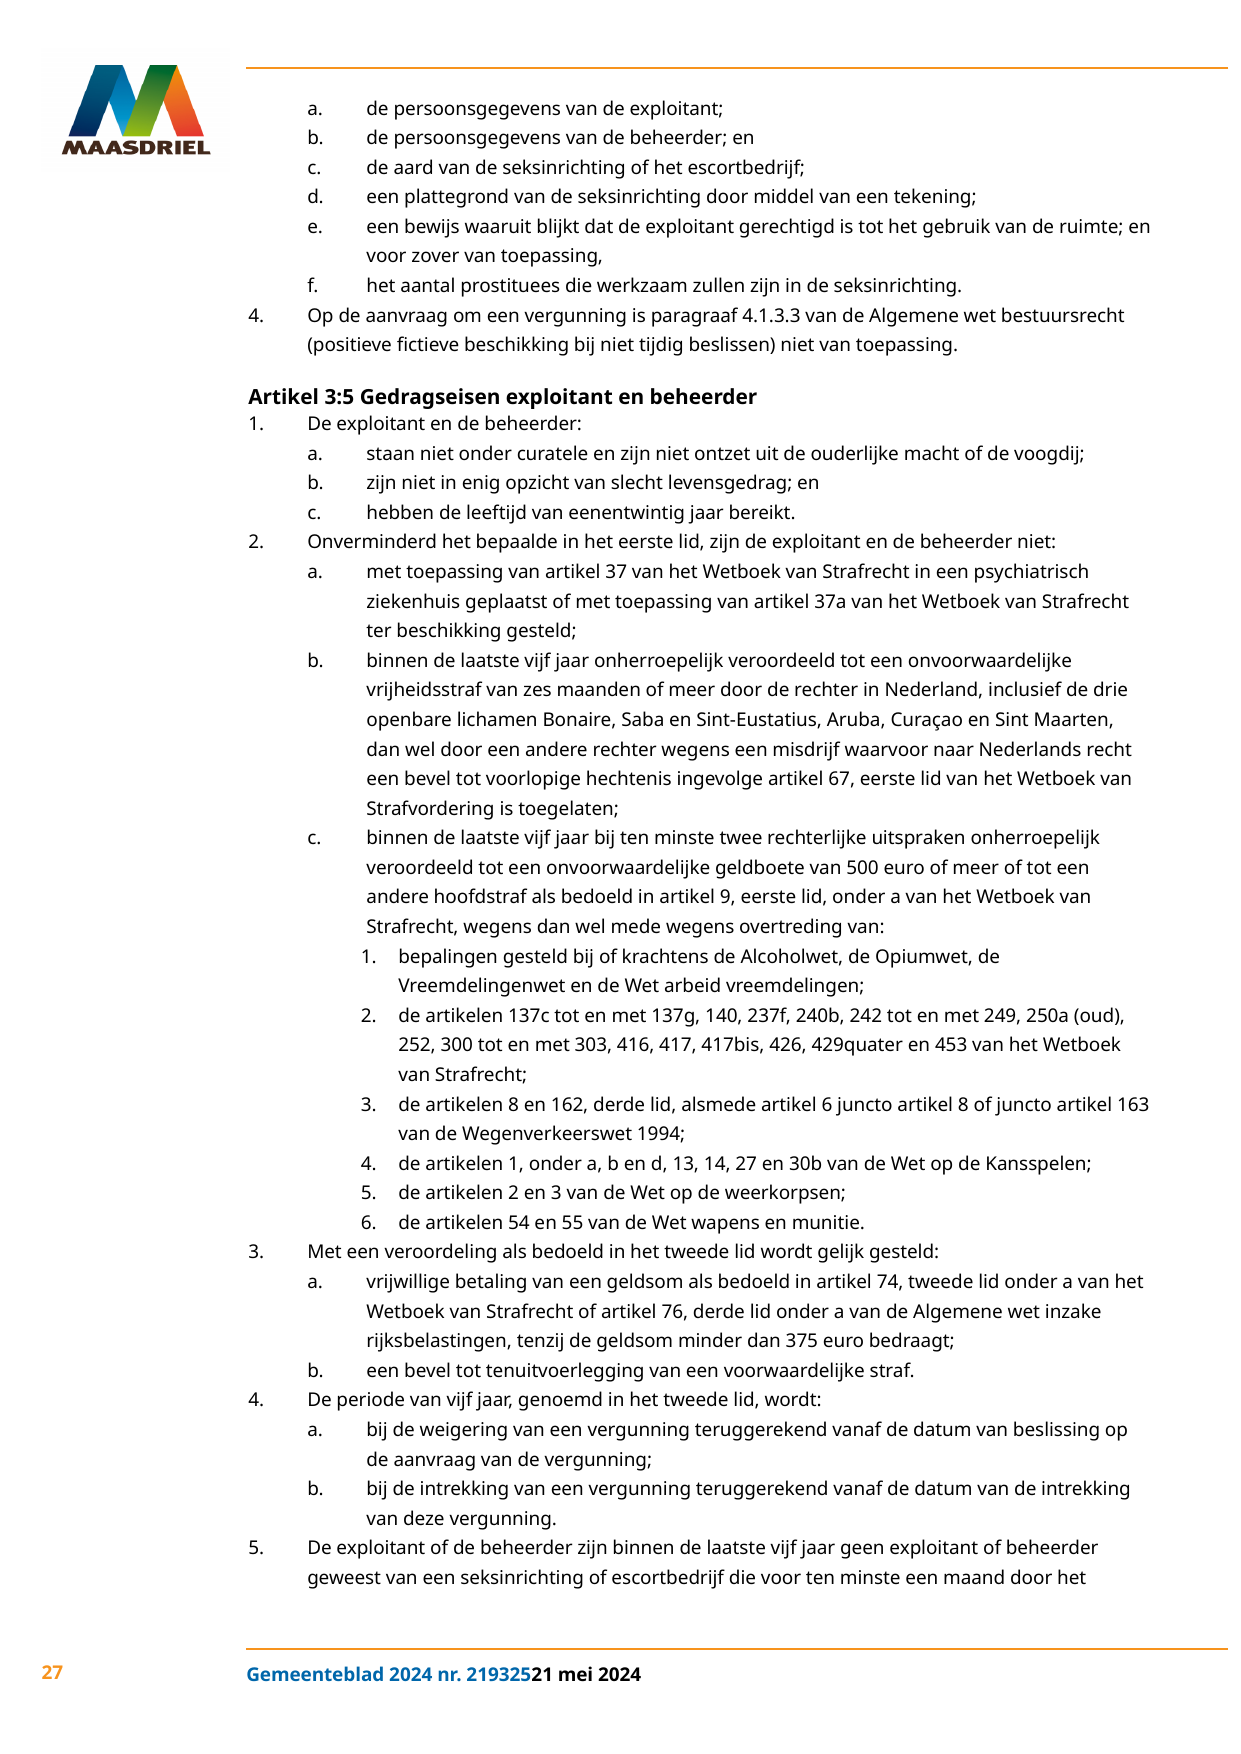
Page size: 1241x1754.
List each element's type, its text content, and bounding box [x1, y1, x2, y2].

list een plattegrond van de seksinrichting door middel van een tekening; [307, 183, 1152, 209]
list binnen de laatste vijf jaar onherroepelijk veroordeeld tot een onvoorwaardelijke vrijheidsstraf van zes maanden of meer door de rechter in Nederland, inclusief de drie openbare lichamen Bonaire, Saba en Sint-Eustatius, Aruba, Curaçao en Sint Maarten, dan wel door een andere rechter wegens een misdrijf waarvoor naar Nederlands recht een bevel tot voorlopige hechtenis ingevolge artikel 67, eerste lid van het Wetboek van Strafvordering is toegelaten; [307, 647, 1152, 821]
list De exploitant of de beheerder zijn binnen de laatste vijf jaar geen exploitant of beheerder geweest van een seksinrichting of escortbedrijf die voor ten minste een maand door het [248, 1534, 1152, 1590]
list de artikelen 8 en 162, derde lid, alsmede artikel 6 juncto artikel 8 of juncto artikel 163 van de Wegenverkeerswet 1994; [361, 1091, 1152, 1146]
list Op de aanvraag om een vergunning is paragraaf 4.1.3.3 van de Algemene wet bestuursrecht (positieve fictieve beschikking bij niet tijdig beslissen) niet van toepassing. [248, 302, 1152, 357]
list hebben de leeftijd van eenentwintig jaar bereikt. [307, 499, 1152, 525]
list bij de weigering van een vergunning teruggerekend vanaf de datum van beslissing op de aanvraag van de vergunning; [307, 1416, 1152, 1471]
list de artikelen 1, onder a, b en d, 13, 14, 27 en 30b van de Wet op de Kansspelen; [361, 1150, 1152, 1176]
list met toepassing van artikel 37 van het Wetboek van Strafrecht in een psychiatrisch ziekenhuis geplaatst of met toepassing van artikel 37a van het Wetboek van Strafrecht ter beschikking gesteld; [307, 558, 1152, 643]
list Onverminderd het bepaalde in het eerste lid, zijn de exploitant en de beheerder niet: [248, 529, 1152, 554]
list bij de intrekking van een vergunning teruggerekend vanaf de datum van de intrekking van deze vergunning. [307, 1475, 1152, 1531]
list zijn niet in enig opzicht van slecht levensgedrag; en [307, 469, 1152, 495]
list De exploitant en de beheerder: [248, 410, 1152, 436]
list vrijwillige betaling van een geldsom als bedoeld in artikel 74, tweede lid onder a van het Wetboek van Strafrecht of artikel 76, derde lid onder a van de Algemene wet inzake rijksbelastingen, tenzij de geldsom minder dan 375 euro bedraagt; [307, 1268, 1152, 1353]
list de artikelen 54 en 55 van de Wet wapens en munitie. [361, 1209, 1152, 1235]
text Artikel 3:5 Gedragseisen exploitant en beheerder [248, 382, 1152, 410]
list de aard van de seksinrichting of het escortbedrijf; [307, 154, 1152, 180]
list de artikelen 137c tot en met 137g, 140, 237f, 240b, 242 tot en met 249, 250a (oud), 252, 300 tot en met 303, 416, 417, 417bis, 426, 429quater en 453 van het Wetboek van Strafrecht; [361, 1002, 1152, 1087]
list de persoonsgegevens van de exploitant; [307, 95, 1152, 121]
list de artikelen 2 en 3 van de Wet op de weerkorpsen; [361, 1179, 1152, 1205]
list binnen de laatste vijf jaar bij ten minste twee rechterlijke uitspraken onherroepelijk veroordeeld tot een onvoorwaardelijke geldboete van 500 euro of meer of tot een andere hoofdstraf als bedoeld in artikel 9, eerste lid, onder a van het Wetboek van Strafrecht, wegens dan wel mede wegens overtreding van: [307, 824, 1152, 939]
list Met een veroordeling als bedoeld in het tweede lid wordt gelijk gesteld: [248, 1239, 1152, 1264]
list staan niet onder curatele en zijn niet ontzet uit de ouderlijke macht of de voogdij; [307, 440, 1152, 466]
list De periode van vijf jaar, genoemd in het tweede lid, wordt: [248, 1387, 1152, 1412]
list bepalingen gesteld bij of krachtens de Alcoholwet, de Opiumwet, de Vreemdelingenwet en de Wet arbeid vreemdelingen; [361, 943, 1152, 998]
list een bevel tot tenuitvoerlegging van een voorwaardelijke straf. [307, 1357, 1152, 1383]
picture [41, 47, 231, 172]
list het aantal prostituees die werkzaam zullen zijn in de seksinrichting. [307, 272, 1152, 298]
list een bewijs waaruit blijkt dat de exploitant gerechtigd is tot het gebruik van de ruimte; en voor zover van toepassing, [307, 213, 1152, 268]
list de persoonsgegevens van de beheerder; en [307, 124, 1152, 150]
